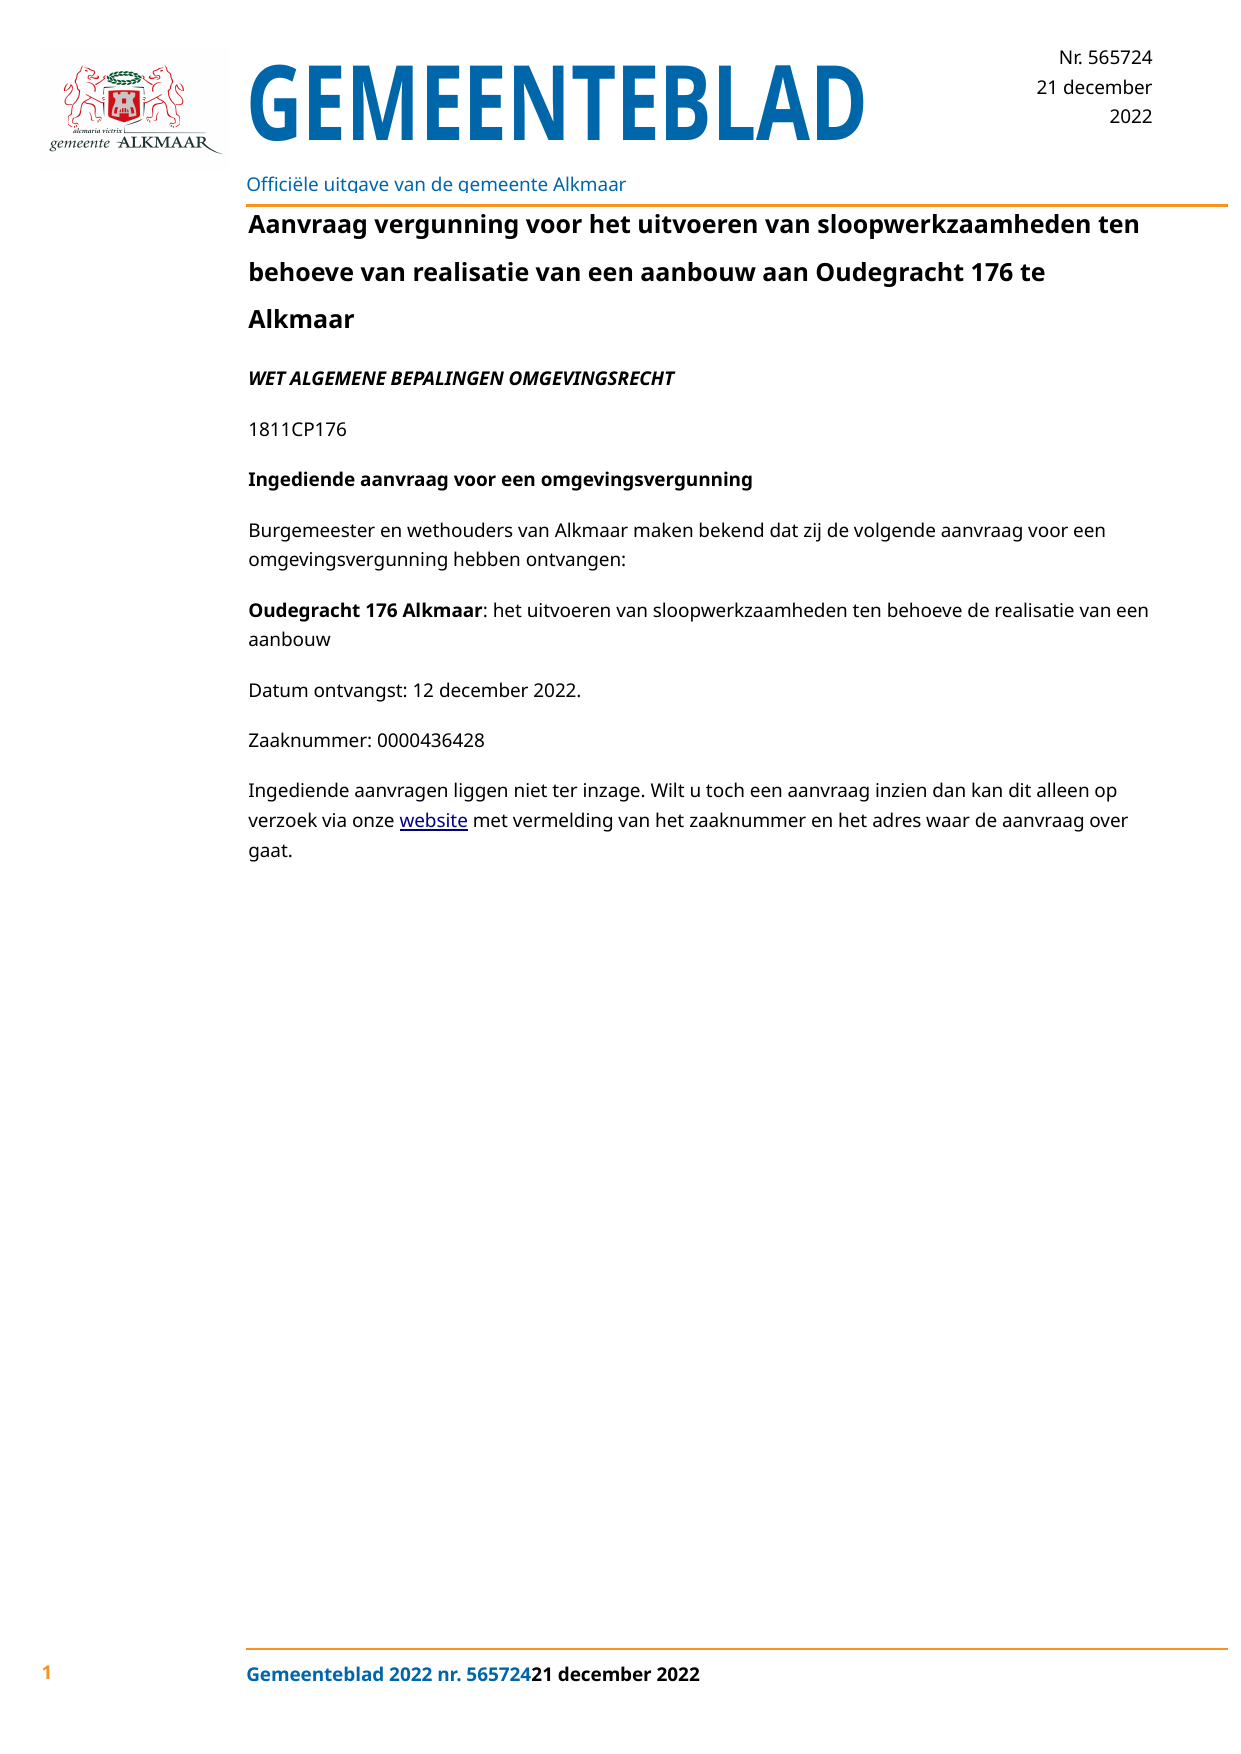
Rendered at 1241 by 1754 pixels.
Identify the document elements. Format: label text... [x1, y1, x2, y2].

text Zaaknummer: 0000436428 [248, 727, 1152, 753]
text Ingediende aanvraag voor een omgevingsvergunning [248, 466, 1152, 492]
text 1811CP176 [248, 416, 1152, 442]
text WET ALGEMENE BEPALINGEN OMGEVINGSRECHT [248, 366, 1152, 391]
text Oudegracht 176 Alkmaar: het uitvoeren van sloopwerkzaamheden ten behoeve de realisatie van een aanbouw [248, 597, 1152, 652]
text Datum ontvangst: 12 december 2022. [248, 677, 1152, 702]
text Ingediende aanvragen liggen niet ter inzage. Wilt u toch een aanvraag inzien dan kan dit alleen op verzoek via onze website met vermelding van het zaaknummer en het adres waar de aanvraag over gaat. [248, 778, 1152, 862]
text Aanvraag vergunning voor het uitvoeren van sloopwerkzaamheden ten behoeve van realisatie van een aanbouw aan Oudegracht 176 te Alkmaar [248, 207, 1152, 336]
text Burgemeester en wethouders van Alkmaar maken bekend dat zij de volgende aanvraag voor een omgevingsvergunning hebben ontvangen: [248, 517, 1152, 572]
picture [41, 47, 231, 172]
